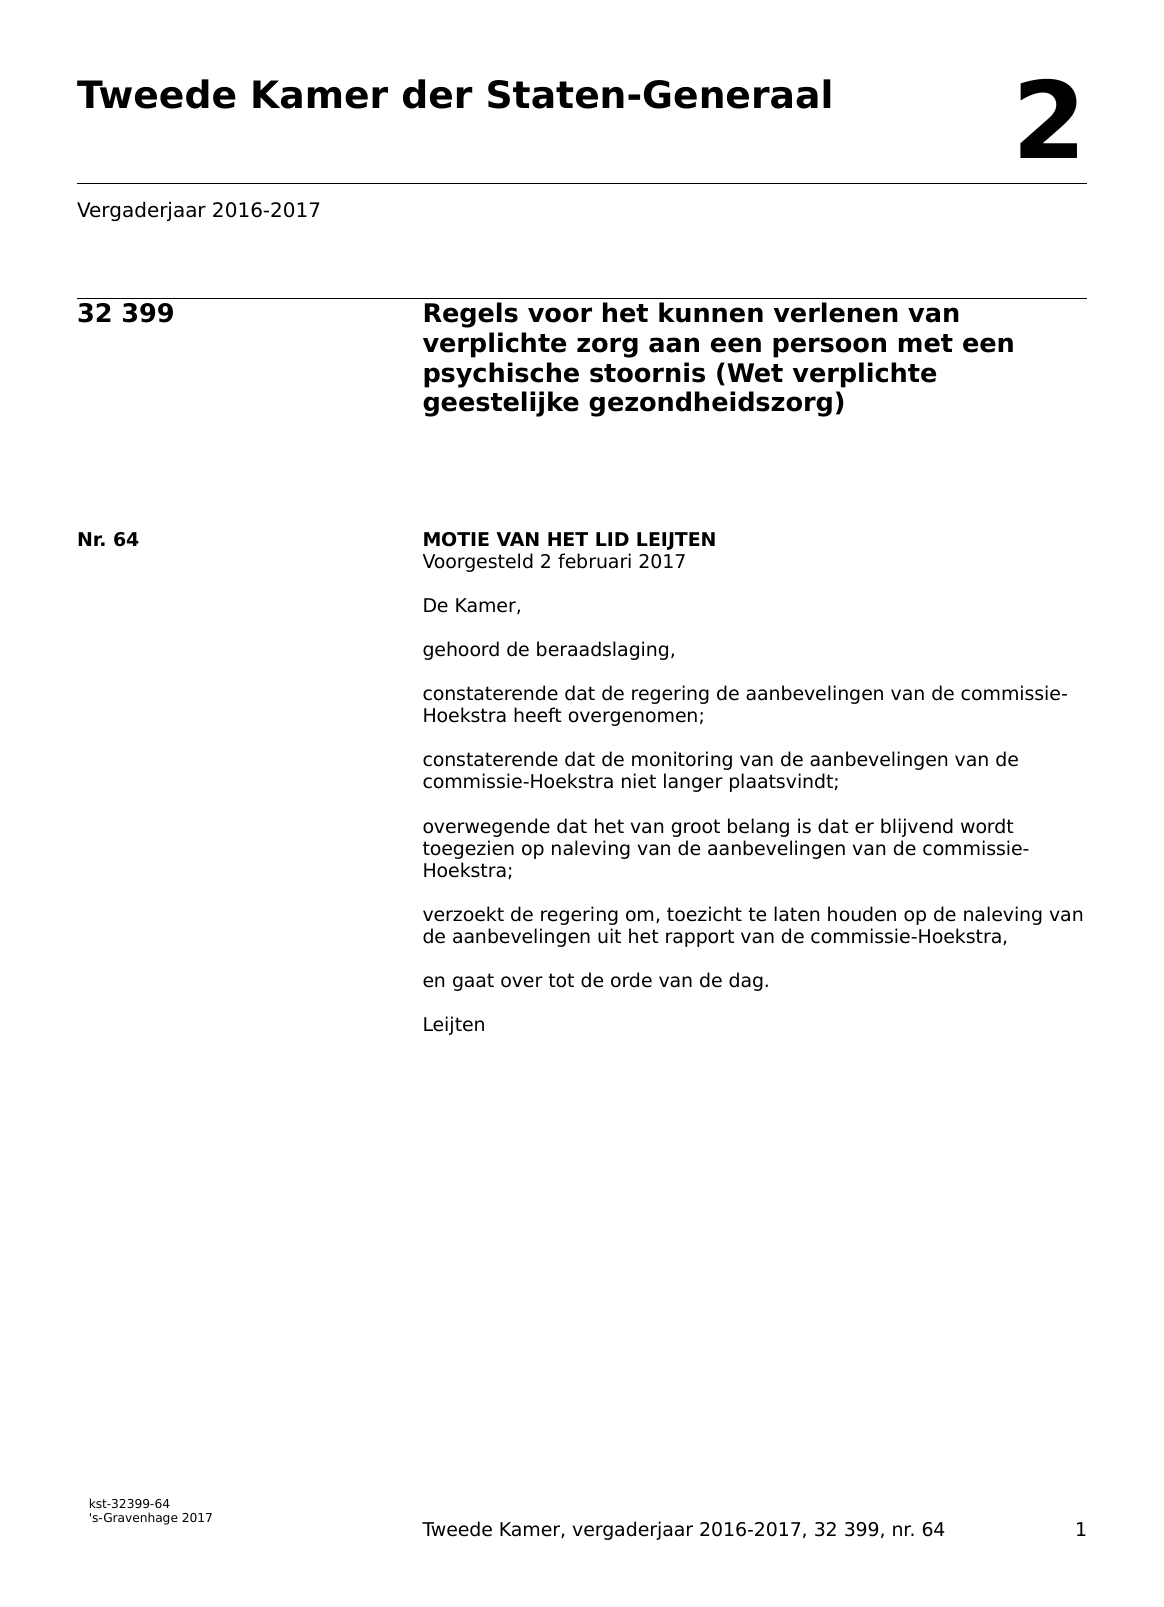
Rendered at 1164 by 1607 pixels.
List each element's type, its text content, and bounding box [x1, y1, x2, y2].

text en gaat over tot de orde van de dag. [422, 970, 1087, 992]
subtitle Nr. 64 MOTIE VAN HET LID LEIJTEN [77, 529, 1087, 551]
table_header 2 [886, 59, 1087, 183]
text Voorgesteld 2 februari 2017 [422, 551, 1087, 573]
text kst-32399-64 [88, 1497, 323, 1511]
text De Kamer, [422, 595, 1087, 617]
subtitle 32 399 Regels voor het kunnen verlenen van verplichte zorg aan een persoon met een psychische stoornis (Wet verplichte geestelijke gezondheidszorg) [77, 299, 1087, 418]
text overwegende dat het van groot belang is dat er blijvend wordt toegezien op naleving van de aanbevelingen van de commissie-Hoekstra; [422, 816, 1087, 881]
table_cell Vergaderjaar 2016-2017 [77, 184, 1087, 298]
text verzoekt de regering om, toezicht te laten houden op de naleving van de aanbevelingen uit het rapport van de commissie-Hoekstra, [422, 904, 1087, 948]
text gehoord de beraadslaging, [422, 639, 1087, 661]
text constaterende dat de regering de aanbevelingen van de commissie-Hoekstra heeft overgenomen; [422, 683, 1087, 727]
text constaterende dat de monitoring van de aanbevelingen van de commissie-Hoekstra niet langer plaatsvindt; [422, 749, 1087, 793]
table_header Tweede Kamer der Staten-Generaal [77, 59, 886, 183]
text 's-Gravenhage 2017 [88, 1511, 323, 1525]
text Leijten [422, 1014, 1087, 1036]
